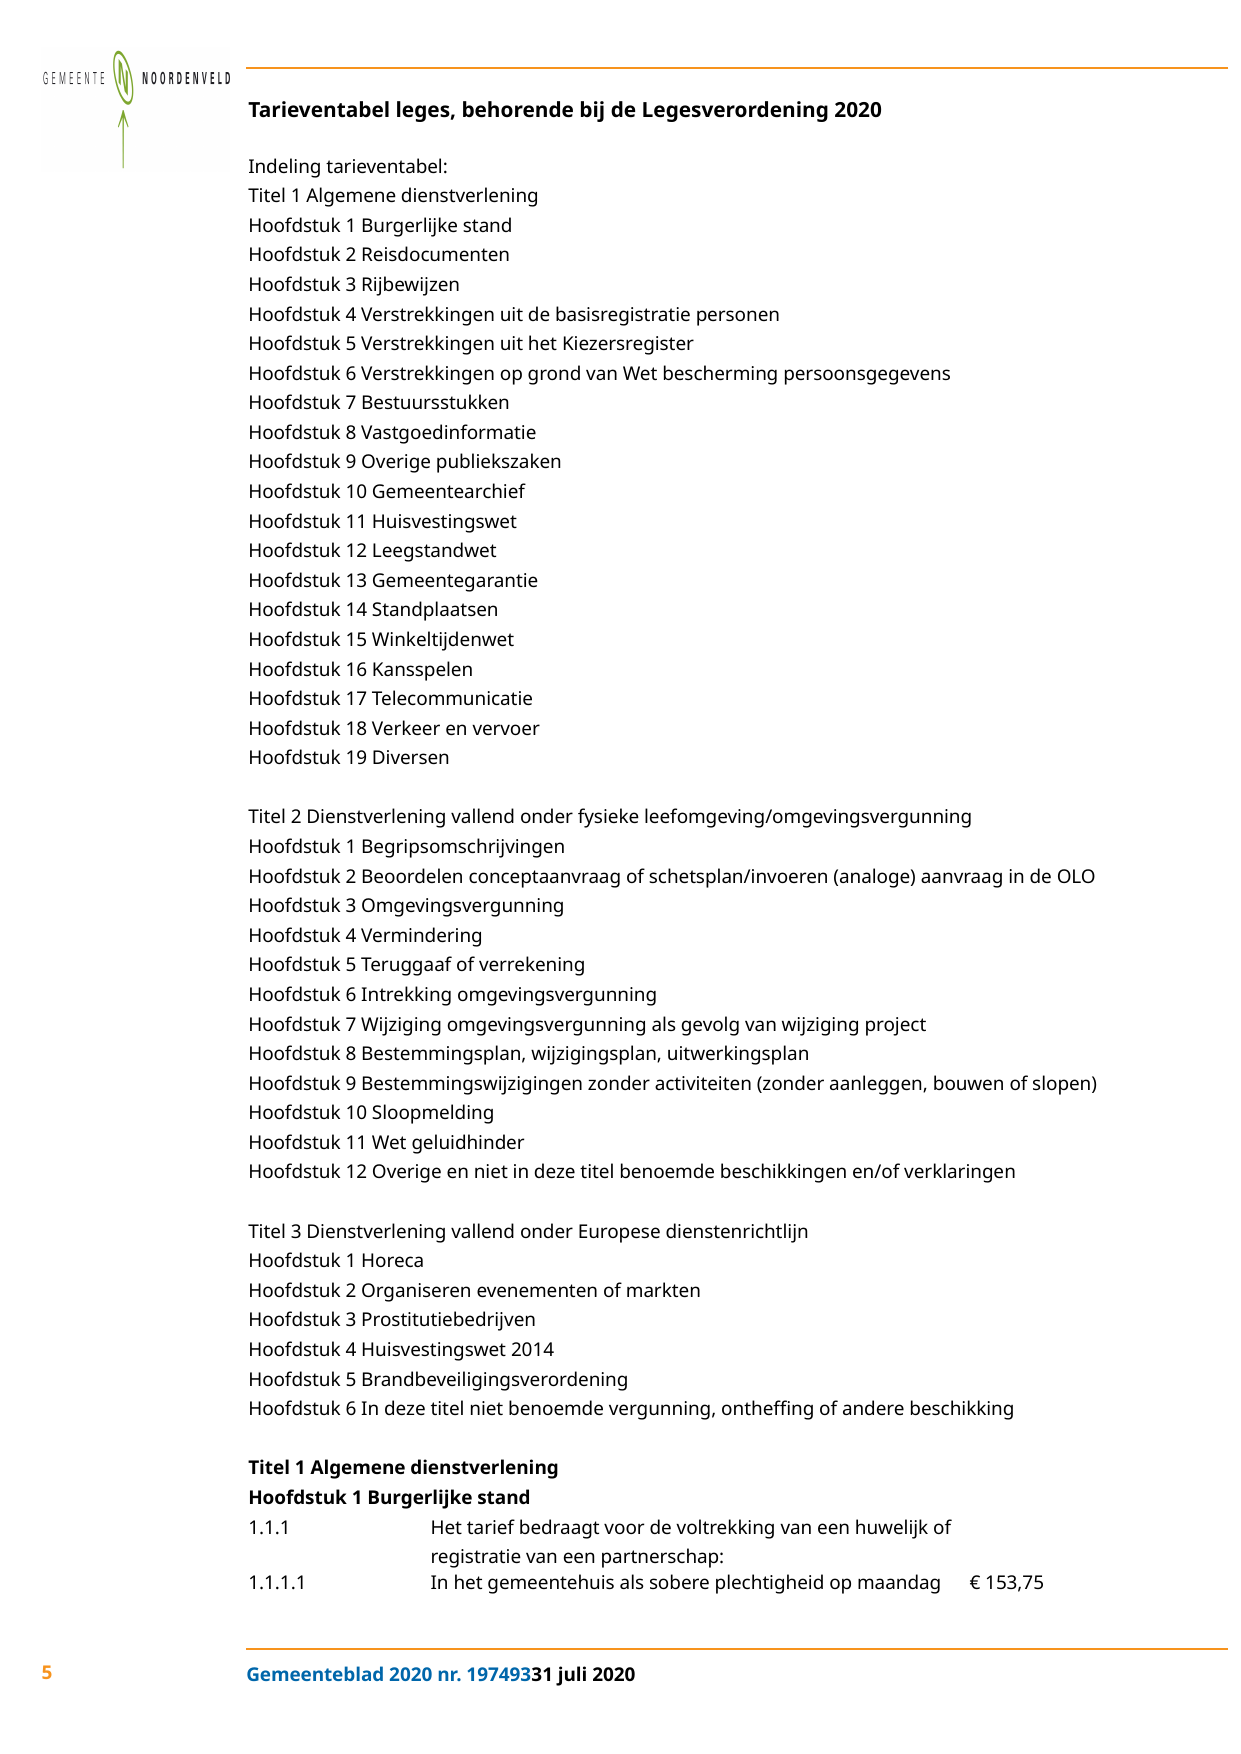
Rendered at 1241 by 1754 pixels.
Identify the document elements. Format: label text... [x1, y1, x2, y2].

text Hoofdstuk 8 Bestemmingsplan, wijzigingsplan, uitwerkingsplan [248, 1040, 1152, 1066]
text Titel 2 Dienstverlening vallend onder fysieke leefomgeving/omgevingsvergunning [248, 804, 1152, 829]
text Hoofdstuk 2 Organiseren evenementen of markten [248, 1277, 1152, 1303]
text Hoofdstuk 1 Burgerlijke stand [248, 212, 1152, 238]
text Hoofdstuk 6 Verstrekkingen op grond van Wet bescherming persoonsgegevens [248, 360, 1152, 386]
text Hoofdstuk 10 Gemeentearchief [248, 478, 1152, 504]
text Hoofdstuk 16 Kansspelen [248, 656, 1152, 682]
table_header [969, 1514, 1152, 1569]
text Hoofdstuk 12 Leegstandwet [248, 537, 1152, 563]
text Hoofdstuk 11 Huisvestingswet [248, 508, 1152, 534]
text Titel 1 Algemene dienstverlening [248, 182, 1152, 208]
text Hoofdstuk 2 Reisdocumenten [248, 242, 1152, 267]
text Hoofdstuk 5 Teruggaaf of verrekening [248, 952, 1152, 977]
text Hoofdstuk 15 Winkeltijdenwet [248, 626, 1152, 652]
text Hoofdstuk 3 Prostitutiebedrijven [248, 1307, 1152, 1332]
text Hoofdstuk 1 Burgerlijke stand [248, 1484, 1152, 1510]
text Hoofdstuk 8 Vastgoedinformatie [248, 419, 1152, 445]
table_cell In het gemeentehuis als sobere plechtigheid op maandag [430, 1569, 969, 1595]
text Hoofdstuk 4 Vermindering [248, 922, 1152, 948]
table_cell 1.1.1.1 [248, 1569, 430, 1595]
text Hoofdstuk 9 Overige publiekszaken [248, 449, 1152, 474]
table_header Het tarief bedraagt voor de voltrekking van een huwelijk of registratie van een partnerschap: [430, 1514, 969, 1569]
text Hoofdstuk 14 Standplaatsen [248, 597, 1152, 622]
table_header 1.1.1 [248, 1514, 430, 1569]
picture [41, 47, 231, 172]
text Hoofdstuk 13 Gemeentegarantie [248, 567, 1152, 593]
text Hoofdstuk 6 Intrekking omgevingsvergunning [248, 981, 1152, 1007]
text Hoofdstuk 18 Verkeer en vervoer [248, 715, 1152, 741]
text Hoofdstuk 19 Diversen [248, 744, 1152, 770]
text Hoofdstuk 2 Beoordelen conceptaanvraag of schetsplan/invoeren (analoge) aanvraag in de OLO [248, 863, 1152, 889]
text Hoofdstuk 10 Sloopmelding [248, 1099, 1152, 1125]
text Hoofdstuk 3 Rijbewijzen [248, 271, 1152, 297]
text Titel 3 Dienstverlening vallend onder Europese dienstenrichtlijn [248, 1218, 1152, 1244]
text Hoofdstuk 17 Telecommunicatie [248, 685, 1152, 711]
text Tarieventabel leges, behorende bij de Legesverordening 2020 [248, 95, 1152, 123]
text Hoofdstuk 1 Begripsomschrijvingen [248, 833, 1152, 859]
text Hoofdstuk 5 Verstrekkingen uit het Kiezersregister [248, 330, 1152, 356]
text Hoofdstuk 6 In deze titel niet benoemde vergunning, ontheffing of andere beschikking [248, 1395, 1152, 1421]
text Indeling tarieventabel: [248, 153, 1152, 179]
text Hoofdstuk 5 Brandbeveiligingsverordening [248, 1366, 1152, 1392]
text Hoofdstuk 9 Bestemmingswijzigingen zonder activiteiten (zonder aanleggen, bouwen of slopen) [248, 1070, 1152, 1096]
text Hoofdstuk 12 Overige en niet in deze titel benoemde beschikkingen en/of verklaringen [248, 1159, 1152, 1184]
text Hoofdstuk 7 Wijziging omgevingsvergunning als gevolg van wijziging project [248, 1011, 1152, 1037]
text Hoofdstuk 4 Huisvestingswet 2014 [248, 1336, 1152, 1362]
text Hoofdstuk 11 Wet geluidhinder [248, 1129, 1152, 1155]
text Hoofdstuk 3 Omgevingsvergunning [248, 892, 1152, 918]
text Hoofdstuk 7 Bestuursstukken [248, 389, 1152, 415]
table_cell € 153,75 [969, 1569, 1152, 1595]
text Hoofdstuk 1 Horeca [248, 1247, 1152, 1273]
text Titel 1 Algemene dienstverlening [248, 1454, 1152, 1480]
text Hoofdstuk 4 Verstrekkingen uit de basisregistratie personen [248, 301, 1152, 327]
